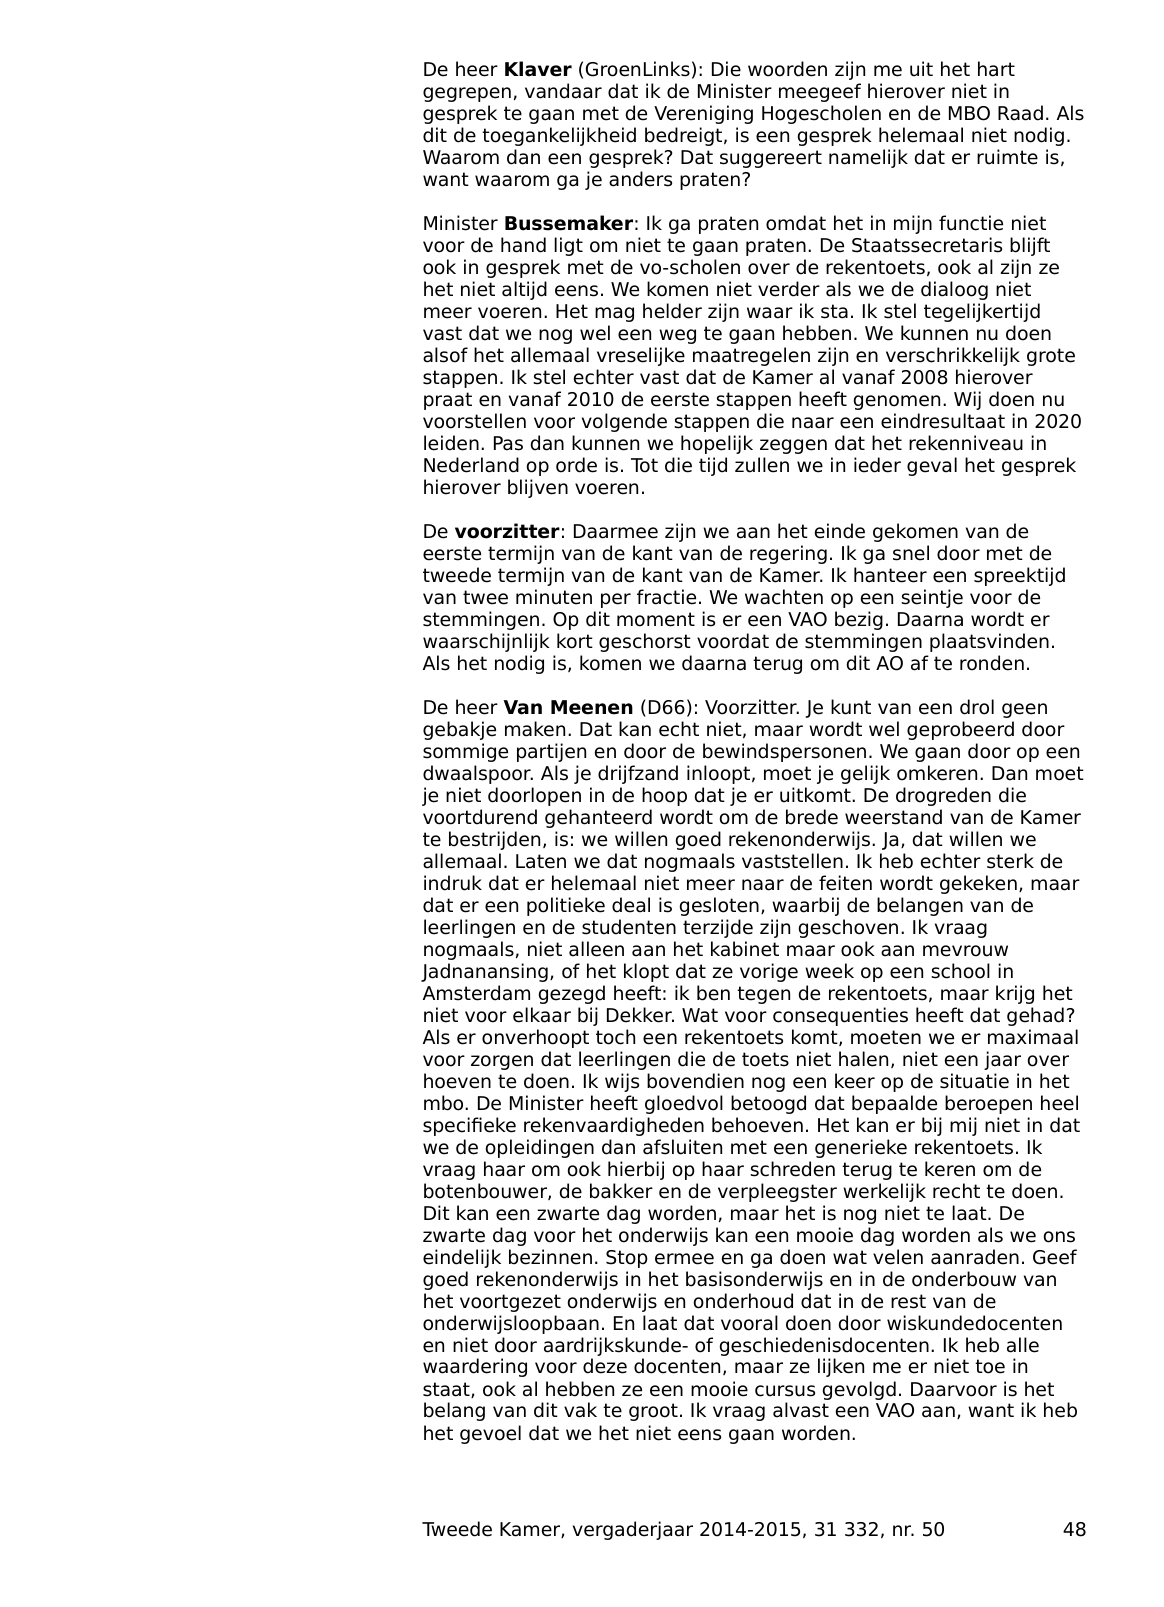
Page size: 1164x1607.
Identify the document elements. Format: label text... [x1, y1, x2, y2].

text Minister Bussemaker: Ik ga praten omdat het in mijn functie niet voor de hand ligt om niet te gaan praten. De Staatssecretaris blijft ook in gesprek met de vo-scholen over de rekentoets, ook al zijn ze het niet altijd eens. We komen niet verder als we de dialoog niet meer voeren. Het mag helder zijn waar ik sta. Ik stel tegelijkertijd vast dat we nog wel een weg te gaan hebben. We kunnen nu doen alsof het allemaal vreselijke maatregelen zijn en verschrikkelijk grote stappen. Ik stel echter vast dat de Kamer al vanaf 2008 hierover praat en vanaf 2010 de eerste stappen heeft genomen. Wij doen nu voorstellen voor volgende stappen die naar een eindresultaat in 2020 leiden. Pas dan kunnen we hopelijk zeggen dat het rekenniveau in Nederland op orde is. Tot die tijd zullen we in ieder geval het gesprek hierover blijven voeren. [422, 213, 1087, 499]
text Als er onverhoopt toch een rekentoets komt, moeten we er maximaal voor zorgen dat leerlingen die de toets niet halen, niet een jaar over hoeven te doen. Ik wijs bovendien nog een keer op de situatie in het mbo. De Minister heeft gloedvol betoogd dat bepaalde beroepen heel specifieke rekenvaardigheden behoeven. Het kan er bij mij niet in dat we de opleidingen dan afsluiten met een generieke rekentoets. Ik vraag haar om ook hierbij op haar schreden terug te keren om de botenbouwer, de bakker en de verpleegster werkelijk recht te doen. [422, 1027, 1087, 1203]
text Dit kan een zwarte dag worden, maar het is nog niet te laat. De zwarte dag voor het onderwijs kan een mooie dag worden als we ons eindelijk bezinnen. Stop ermee en ga doen wat velen aanraden. Geef goed rekenonderwijs in het basisonderwijs en in de onderbouw van het voortgezet onderwijs en onderhoud dat in de rest van de onderwijsloopbaan. En laat dat vooral doen door wiskundedocenten en niet door aardrijkskunde- of geschiedenisdocenten. Ik heb alle waardering voor deze docenten, maar ze lijken me er niet toe in staat, ook al hebben ze een mooie cursus gevolgd. Daarvoor is het belang van dit vak te groot. Ik vraag alvast een VAO aan, want ik heb het gevoel dat we het niet eens gaan worden. [422, 1203, 1087, 1444]
text De heer Klaver (GroenLinks): Die woorden zijn me uit het hart gegrepen, vandaar dat ik de Minister meegeef hierover niet in gesprek te gaan met de Vereniging Hogescholen en de MBO Raad. Als dit de toegankelijkheid bedreigt, is een gesprek helemaal niet nodig. Waarom dan een gesprek? Dat suggereert namelijk dat er ruimte is, want waarom ga je anders praten? [422, 59, 1087, 191]
text De voorzitter: Daarmee zijn we aan het einde gekomen van de eerste termijn van de kant van de regering. Ik ga snel door met de tweede termijn van de kant van de Kamer. Ik hanteer een spreektijd van twee minuten per fractie. We wachten op een seintje voor de stemmingen. Op dit moment is er een VAO bezig. Daarna wordt er waarschijnlijk kort geschorst voordat de stemmingen plaatsvinden. Als het nodig is, komen we daarna terug om dit AO af te ronden. [422, 521, 1087, 675]
text De heer Van Meenen (D66): Voorzitter. Je kunt van een drol geen gebakje maken. Dat kan echt niet, maar wordt wel geprobeerd door sommige partijen en door de bewindspersonen. We gaan door op een dwaalspoor. Als je drijfzand inloopt, moet je gelijk omkeren. Dan moet je niet doorlopen in de hoop dat je er uitkomt. De drogreden die voortdurend gehanteerd wordt om de brede weerstand van de Kamer te bestrijden, is: we willen goed rekenonderwijs. Ja, dat willen we allemaal. Laten we dat nogmaals vaststellen. Ik heb echter sterk de indruk dat er helemaal niet meer naar de feiten wordt gekeken, maar dat er een politieke deal is gesloten, waarbij de belangen van de leerlingen en de studenten terzijde zijn geschoven. Ik vraag nogmaals, niet alleen aan het kabinet maar ook aan mevrouw Jadnanansing, of het klopt dat ze vorige week op een school in Amsterdam gezegd heeft: ik ben tegen de rekentoets, maar krijg het niet voor elkaar bij Dekker. Wat voor consequenties heeft dat gehad? [422, 697, 1087, 1027]
